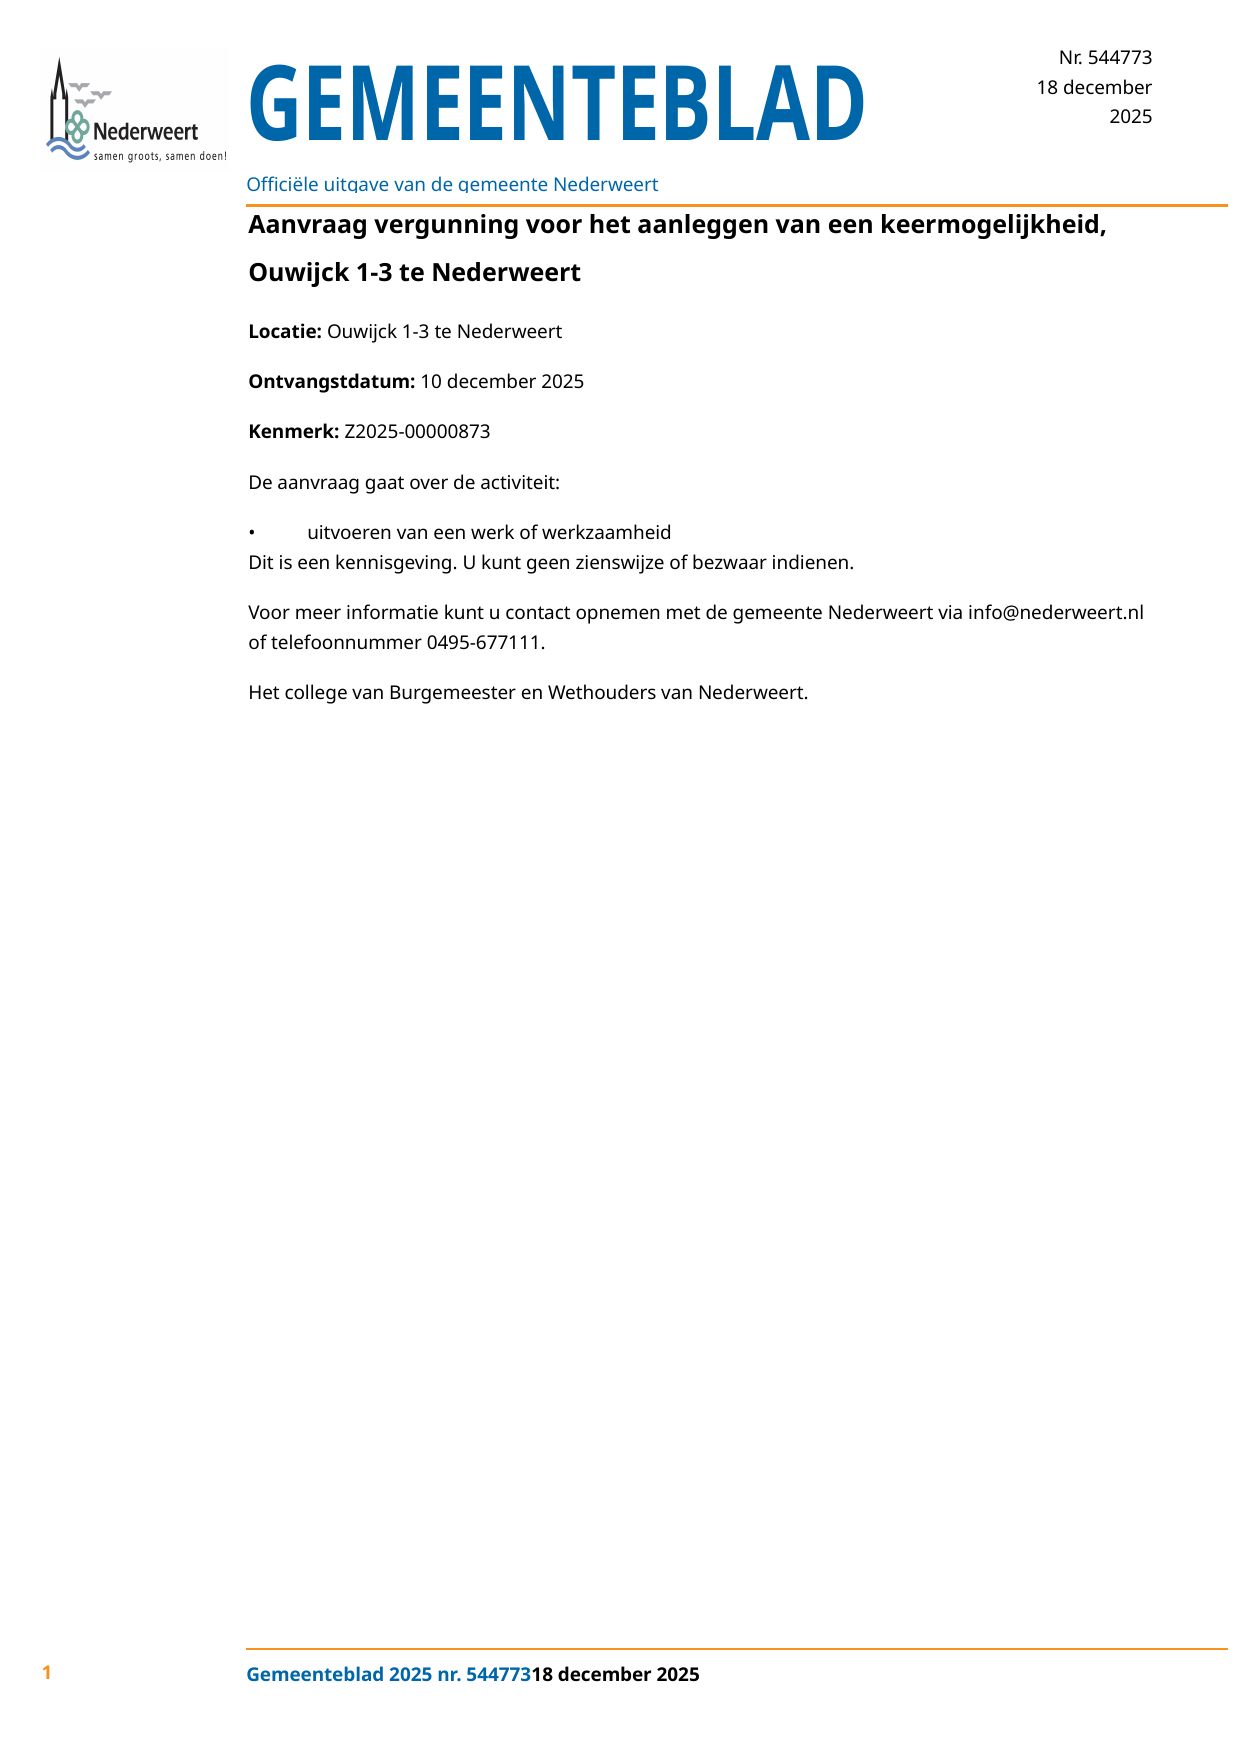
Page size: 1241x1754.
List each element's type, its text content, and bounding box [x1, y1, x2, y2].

text De aanvraag gaat over de activiteit: [248, 469, 1152, 495]
text Ontvangstdatum: 10 december 2025 [248, 368, 1152, 394]
text Locatie: Ouwijck 1-3 te Nederweert [248, 318, 1152, 344]
list uitvoeren van een werk of werkzaamheid [248, 519, 1152, 545]
picture [41, 47, 231, 172]
text Kenmerk: Z2025-00000873 [248, 419, 1152, 444]
text Het college van Burgemeester en Wethouders van Nederweert. [248, 679, 1152, 705]
text Voor meer informatie kunt u contact opnemen met de gemeente Nederweert via info@nederweert.nl of telefoonnummer 0495-677111. [248, 599, 1152, 655]
text Aanvraag vergunning voor het aanleggen van een keermogelijkheid, Ouwijck 1-3 te Nederweert [248, 207, 1152, 288]
text Dit is een kennisgeving. U kunt geen zienswijze of bezwaar indienen. [248, 549, 1152, 575]
